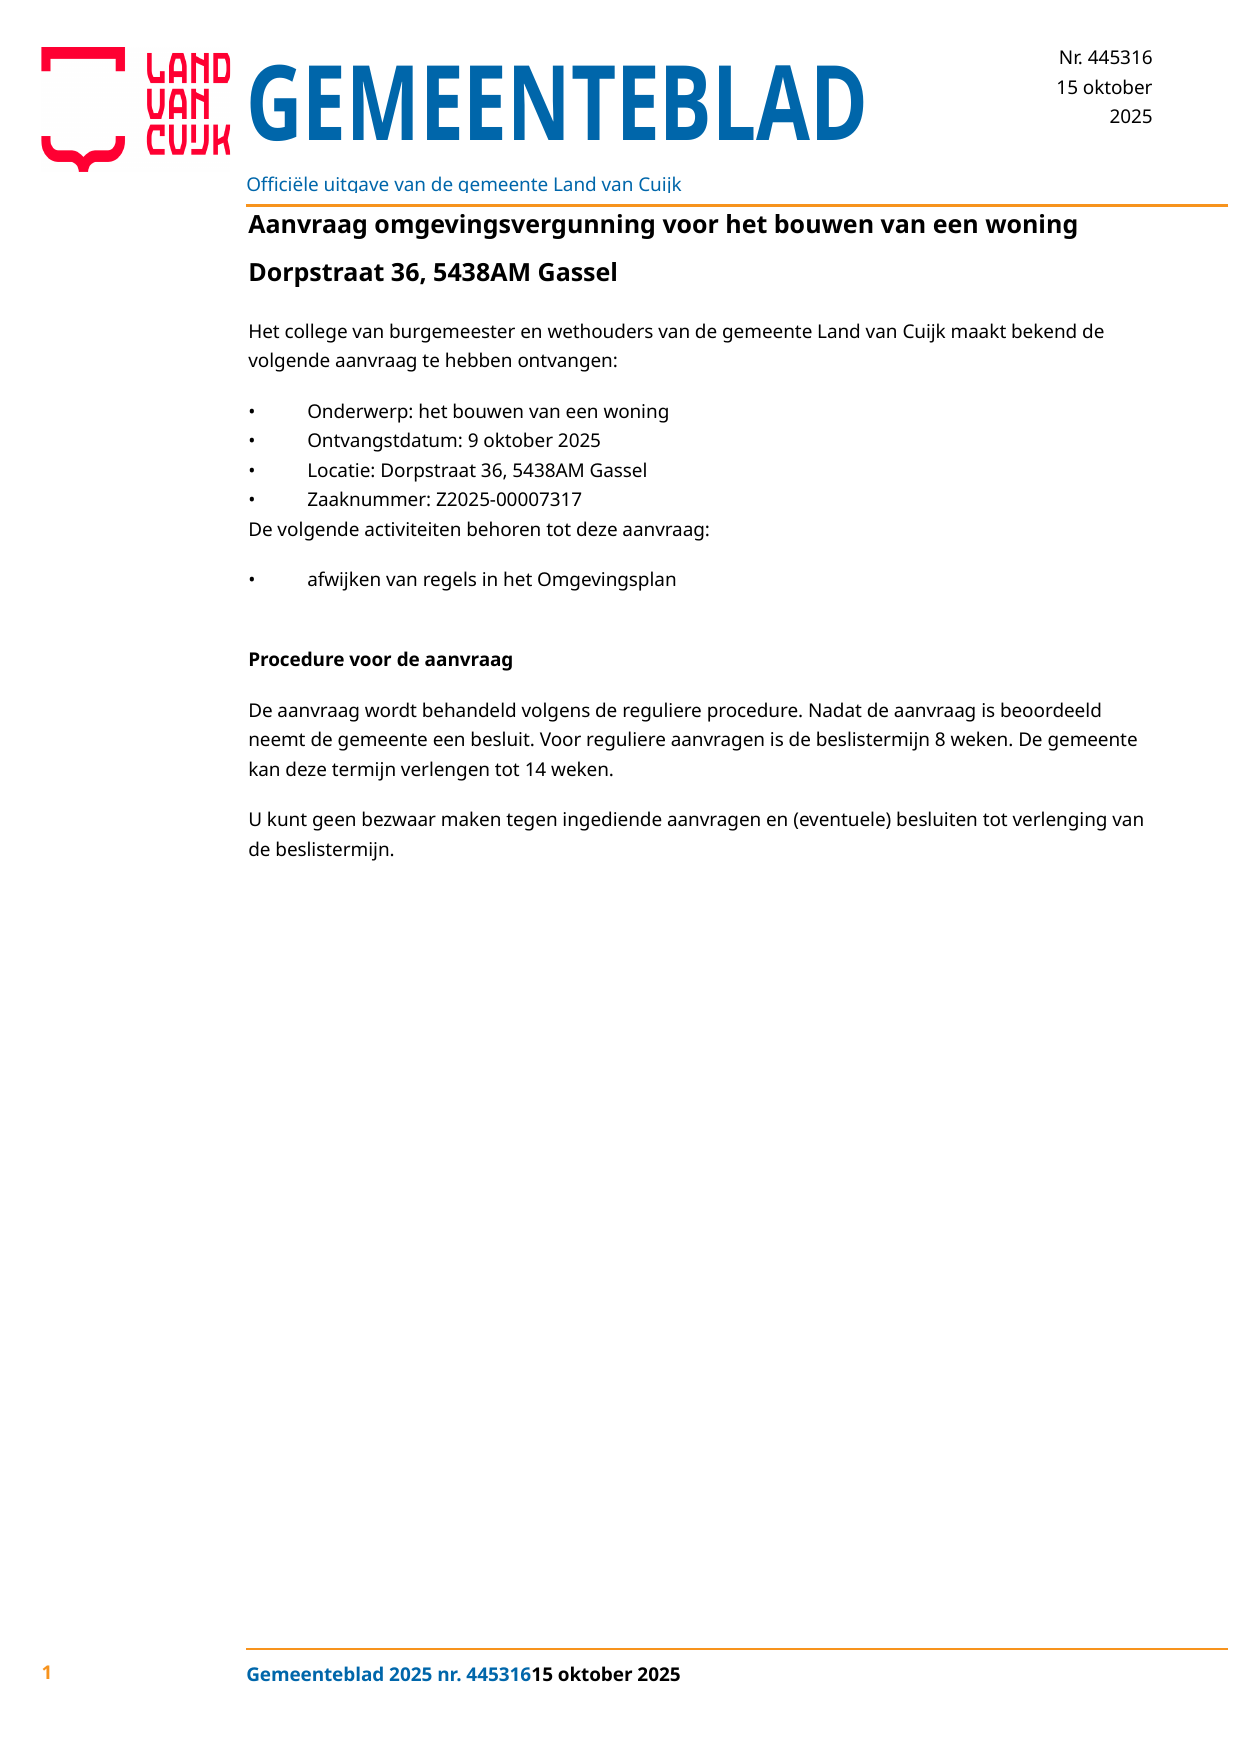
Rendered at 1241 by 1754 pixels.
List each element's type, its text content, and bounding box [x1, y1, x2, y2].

text U kunt geen bezwaar maken tegen ingediende aanvragen en (eventuele) besluiten tot verlenging van de beslistermijn. [248, 807, 1152, 862]
text Aanvraag omgevingsvergunning voor het bouwen van een woning Dorpstraat 36, 5438AM Gassel [248, 207, 1152, 288]
list Ontvangstdatum: 9 oktober 2025 [248, 427, 1152, 453]
list afwijken van regels in het Omgevingsplan [248, 567, 1152, 592]
text Het college van burgemeester en wethouders van de gemeente Land van Cuijk maakt bekend de volgende aanvraag te hebben ontvangen: [248, 318, 1152, 373]
text Procedure voor de aanvraag [248, 647, 1152, 672]
list Locatie: Dorpstraat 36, 5438AM Gassel [248, 457, 1152, 483]
list Onderwerp: het bouwen van een woning [248, 398, 1152, 424]
text De volgende activiteiten behoren tot deze aanvraag: [248, 516, 1152, 542]
picture [41, 47, 231, 172]
text De aanvraag wordt behandeld volgens de reguliere procedure. Nadat de aanvraag is beoordeeld neemt de gemeente een besluit. Voor reguliere aanvragen is de beslistermijn 8 weken. De gemeente kan deze termijn verlengen tot 14 weken. [248, 697, 1152, 782]
list Zaaknummer: Z2025-00007317 [248, 487, 1152, 512]
